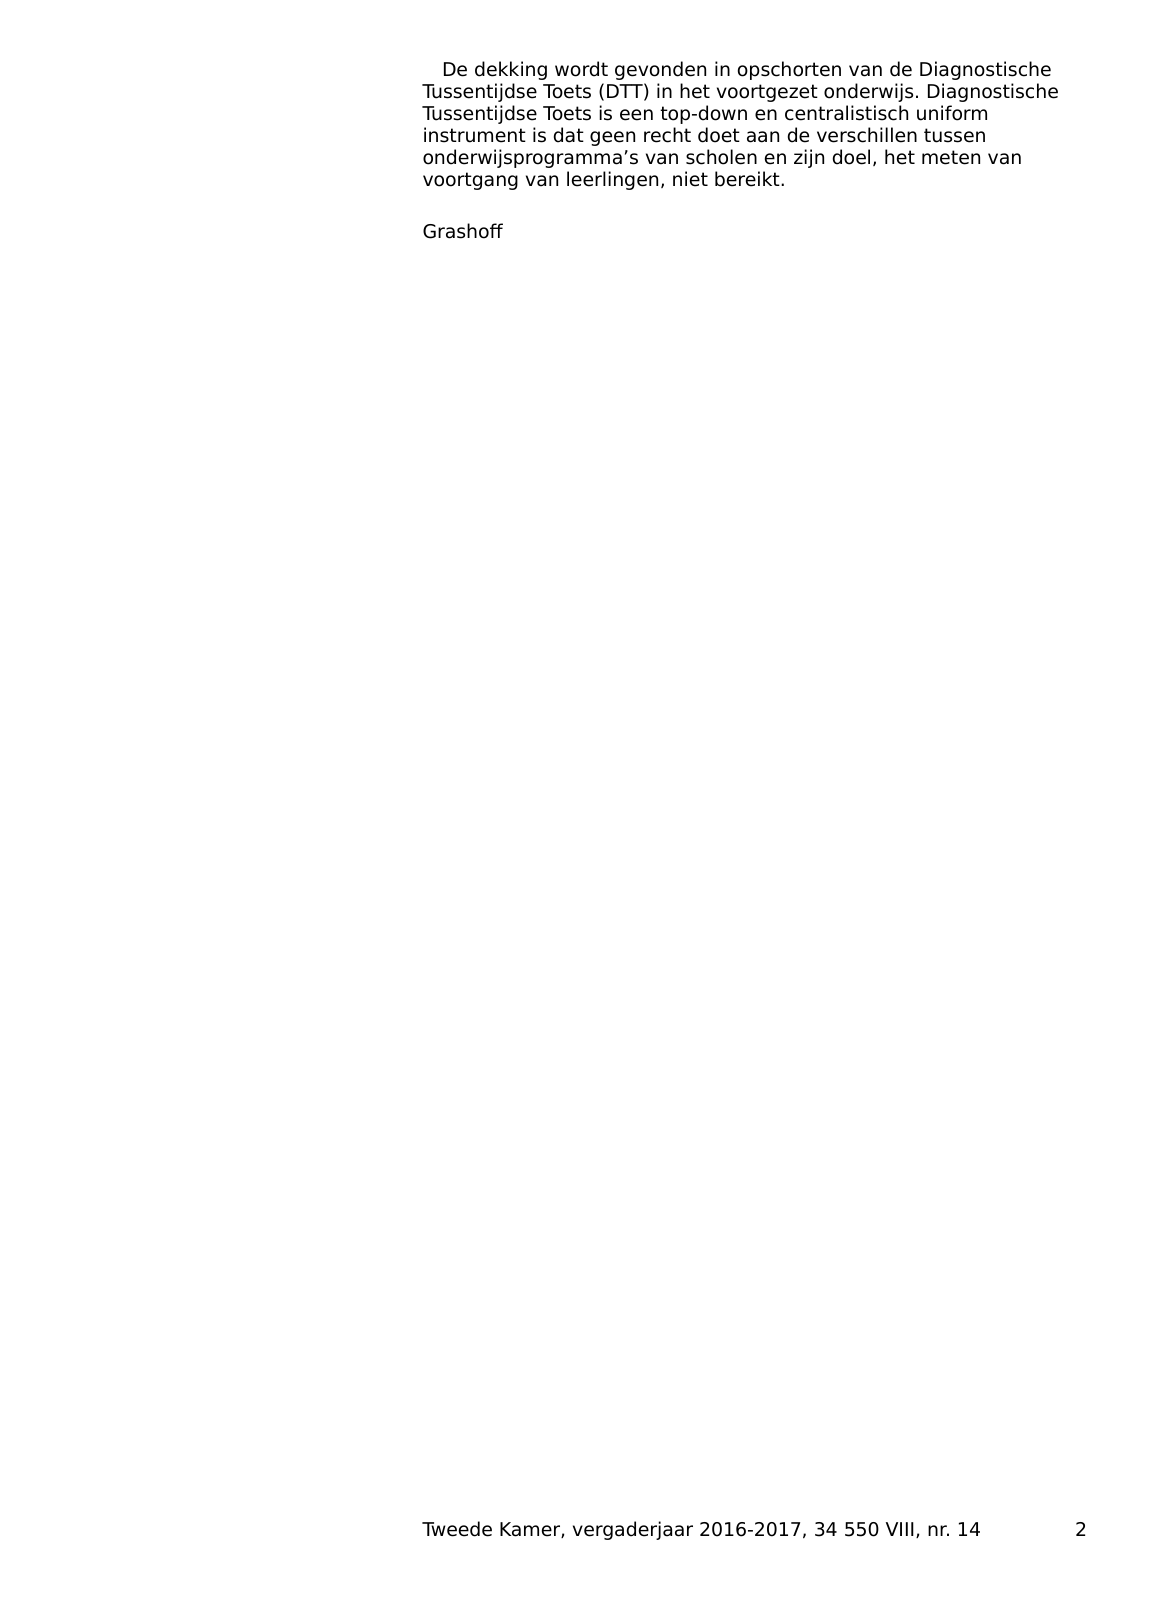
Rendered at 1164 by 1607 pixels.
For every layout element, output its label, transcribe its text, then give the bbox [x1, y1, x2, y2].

text Grashoff [422, 221, 1087, 243]
text De dekking wordt gevonden in opschorten van de Diagnostische Tussentijdse Toets (DTT) in het voortgezet onderwijs. Diagnostische Tussentijdse Toets is een top-down en centralistisch uniform instrument is dat geen recht doet aan de verschillen tussen onderwijsprogramma’s van scholen en zijn doel, het meten van voortgang van leerlingen, niet bereikt. [422, 59, 1087, 191]
